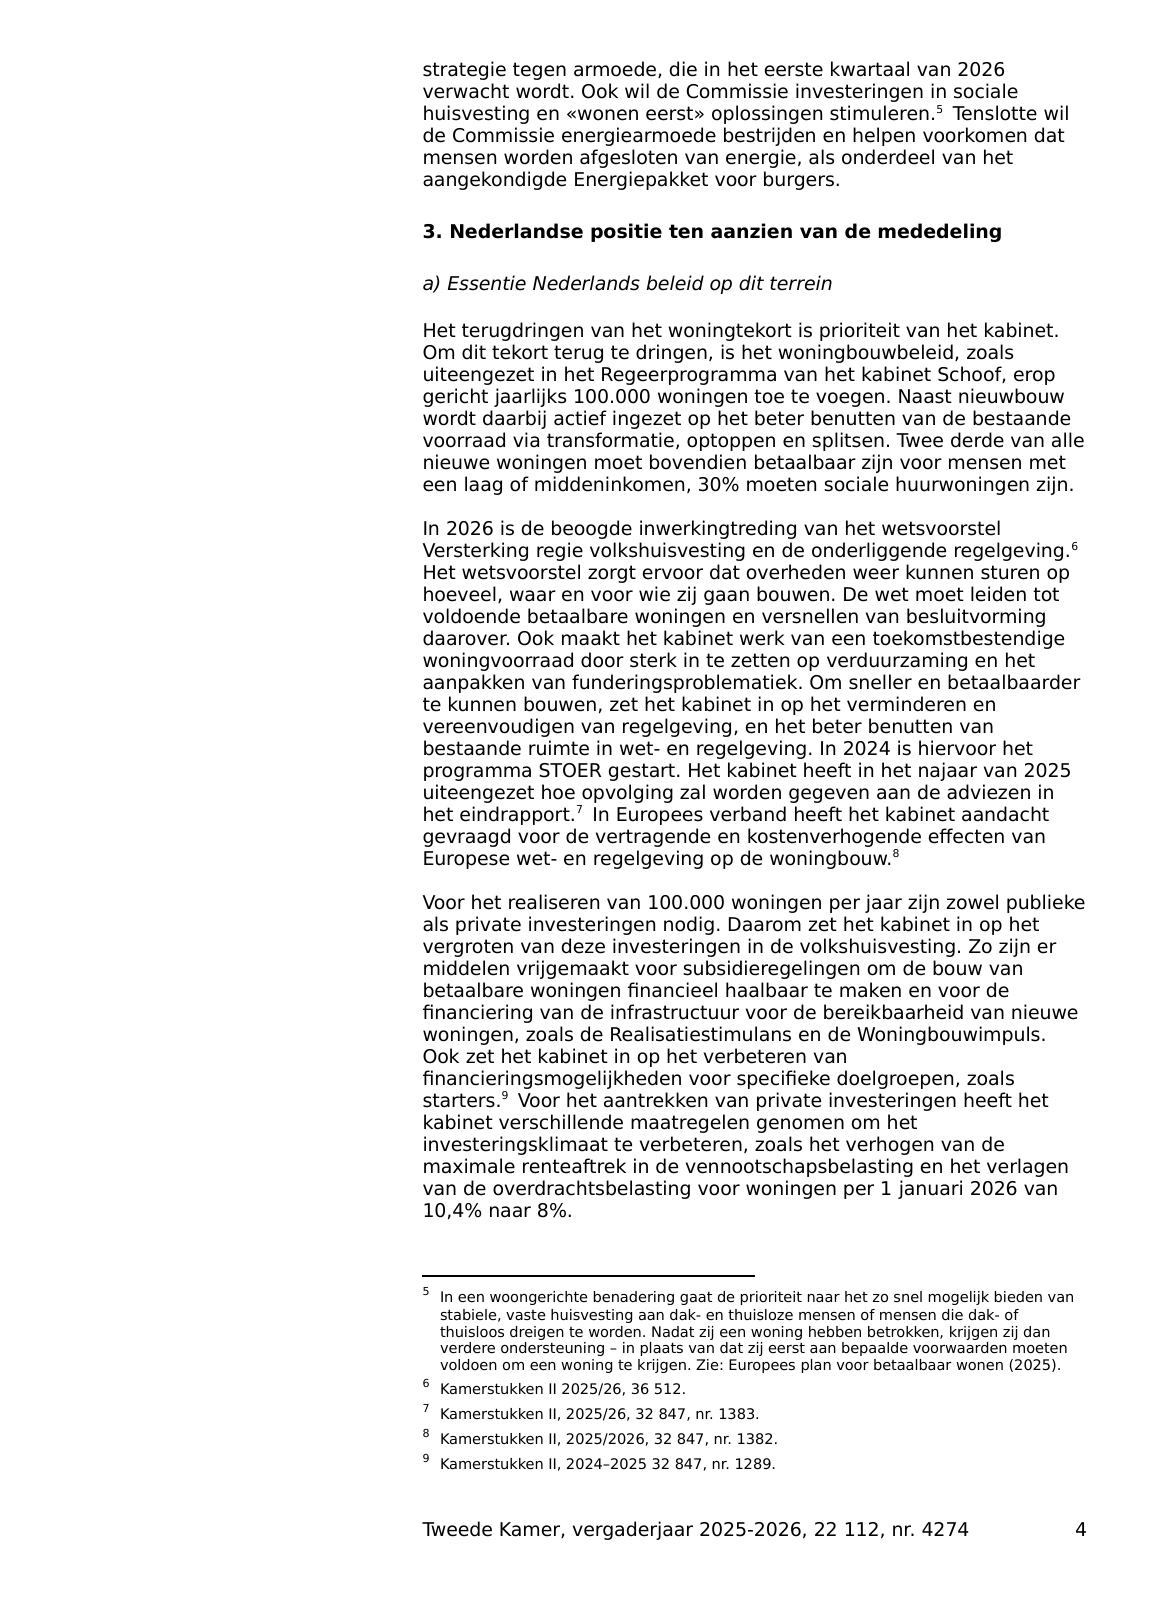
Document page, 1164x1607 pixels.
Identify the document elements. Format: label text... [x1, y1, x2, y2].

subtitle a) Essentie Nederlands beleid op dit terrein [422, 273, 1087, 295]
text Kamerstukken II, 2024–2025 32 847, nr. 1289. [422, 1452, 1087, 1474]
text strategie tegen armoede, die in het eerste kwartaal van 2026 verwacht wordt. Ook wil de Commissie investeringen in sociale huisvesting en «wonen eerst» oplossingen stimuleren. Tenslotte wil de Commissie energiearmoede bestrijden en helpen voorkomen dat mensen worden afgesloten van energie, als onderdeel van het aangekondigde Energiepakket voor burgers. [422, 59, 1087, 191]
text Het terugdringen van het woningtekort is prioriteit van het kabinet. Om dit tekort terug te dringen, is het woningbouwbeleid, zoals uiteengezet in het Regeerprogramma van het kabinet Schoof, erop gericht jaarlijks 100.000 woningen toe te voegen. Naast nieuwbouw wordt daarbij actief ingezet op het beter benutten van de bestaande voorraad via transformatie, optoppen en splitsen. Twee derde van alle nieuwe woningen moet bovendien betaalbaar zijn voor mensen met een laag of middeninkomen, 30% moeten sociale huurwoningen zijn. [422, 320, 1087, 496]
subtitle 3. Nederlandse positie ten aanzien van de mededeling [422, 221, 1087, 243]
text Kamerstukken II, 2025/26, 32 847, nr. 1383. [422, 1402, 1087, 1424]
text In een woongerichte benadering gaat de prioriteit naar het zo snel mogelijk bieden van stabiele, vaste huisvesting aan dak- en thuisloze mensen of mensen die dak- of thuisloos dreigen te worden. Nadat zij een woning hebben betrokken, krijgen zij dan verdere ondersteuning – in plaats van dat zij eerst aan bepaalde voorwaarden moeten voldoen om een woning te krijgen. Zie: Europees plan voor betaalbaar wonen (2025). [422, 1285, 1087, 1374]
text Kamerstukken II, 2025/2026, 32 847, nr. 1382. [422, 1427, 1087, 1449]
text Voor het realiseren van 100.000 woningen per jaar zijn zowel publieke als private investeringen nodig. Daarom zet het kabinet in op het vergroten van deze investeringen in de volkshuisvesting. Zo zijn er middelen vrijgemaakt voor subsidieregelingen om de bouw van betaalbare woningen financieel haalbaar te maken en voor de financiering van de infrastructuur voor de bereikbaarheid van nieuwe woningen, zoals de Realisatiestimulans en de Woningbouwimpuls. Ook zet het kabinet in op het verbeteren van financieringsmogelijkheden voor specifieke doelgroepen, zoals starters. Voor het aantrekken van private investeringen heeft het kabinet verschillende maatregelen genomen om het investeringsklimaat te verbeteren, zoals het verhogen van de maximale renteaftrek in de vennootschapsbelasting en het verlagen van de overdrachtsbelasting voor woningen per 1 januari 2026 van 10,4% naar 8%. [422, 892, 1087, 1221]
text In 2026 is de beoogde inwerkingtreding van het wetsvoorstel Versterking regie volkshuisvesting en de onderliggende regelgeving. Het wetsvoorstel zorgt ervoor dat overheden weer kunnen sturen op hoeveel, waar en voor wie zij gaan bouwen. De wet moet leiden tot voldoende betaalbare woningen en versnellen van besluitvorming daarover. Ook maakt het kabinet werk van een toekomstbestendige woningvoorraad door sterk in te zetten op verduurzaming en het aanpakken van funderingsproblematiek. Om sneller en betaalbaarder te kunnen bouwen, zet het kabinet in op het verminderen en vereenvoudigen van regelgeving, en het beter benutten van bestaande ruimte in wet- en regelgeving. In 2024 is hiervoor het programma STOER gestart. Het kabinet heeft in het najaar van 2025 uiteengezet hoe opvolging zal worden gegeven aan de adviezen in het eindrapport. In Europees verband heeft het kabinet aandacht gevraagd voor de vertragende en kostenverhogende effecten van Europese wet- en regelgeving op de woningbouw. [422, 518, 1087, 869]
text Kamerstukken II 2025/26, 36 512. [422, 1377, 1087, 1399]
